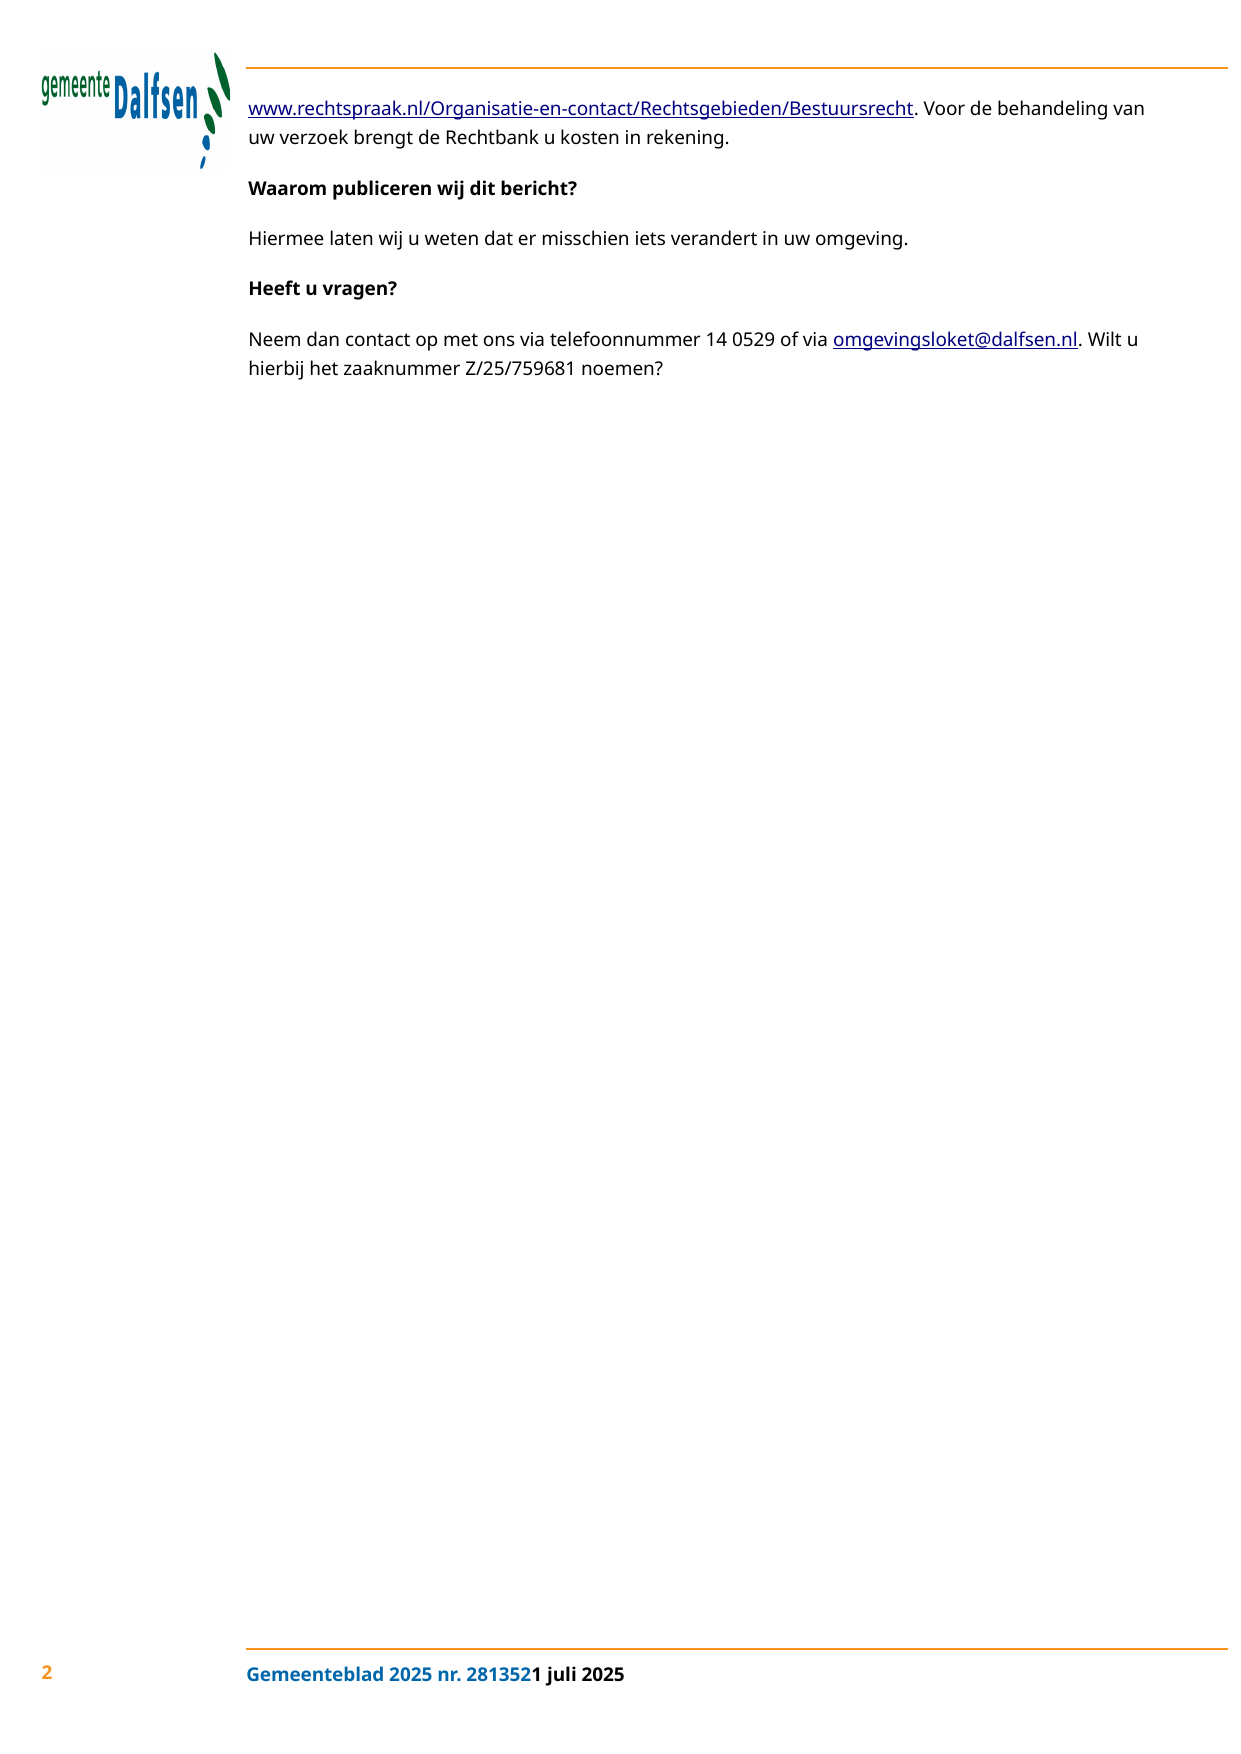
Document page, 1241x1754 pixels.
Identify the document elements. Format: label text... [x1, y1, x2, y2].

text www.rechtspraak.nl/Organisatie-en-contact/Rechtsgebieden/Bestuursrecht. Voor de behandeling van uw verzoek brengt de Rechtbank u kosten in rekening. [248, 95, 1152, 150]
text Hiermee laten wij u weten dat er misschien iets verandert in uw omgeving. [248, 225, 1152, 251]
text Waarom publiceren wij dit bericht? [248, 175, 1152, 201]
text Heeft u vragen? [248, 276, 1152, 301]
picture [41, 47, 231, 172]
text Neem dan contact op met ons via telefoonnummer 14 0529 of via omgevingsloket@dalfsen.nl. Wilt u hierbij het zaaknummer Z/25/759681 noemen? [248, 326, 1152, 381]
